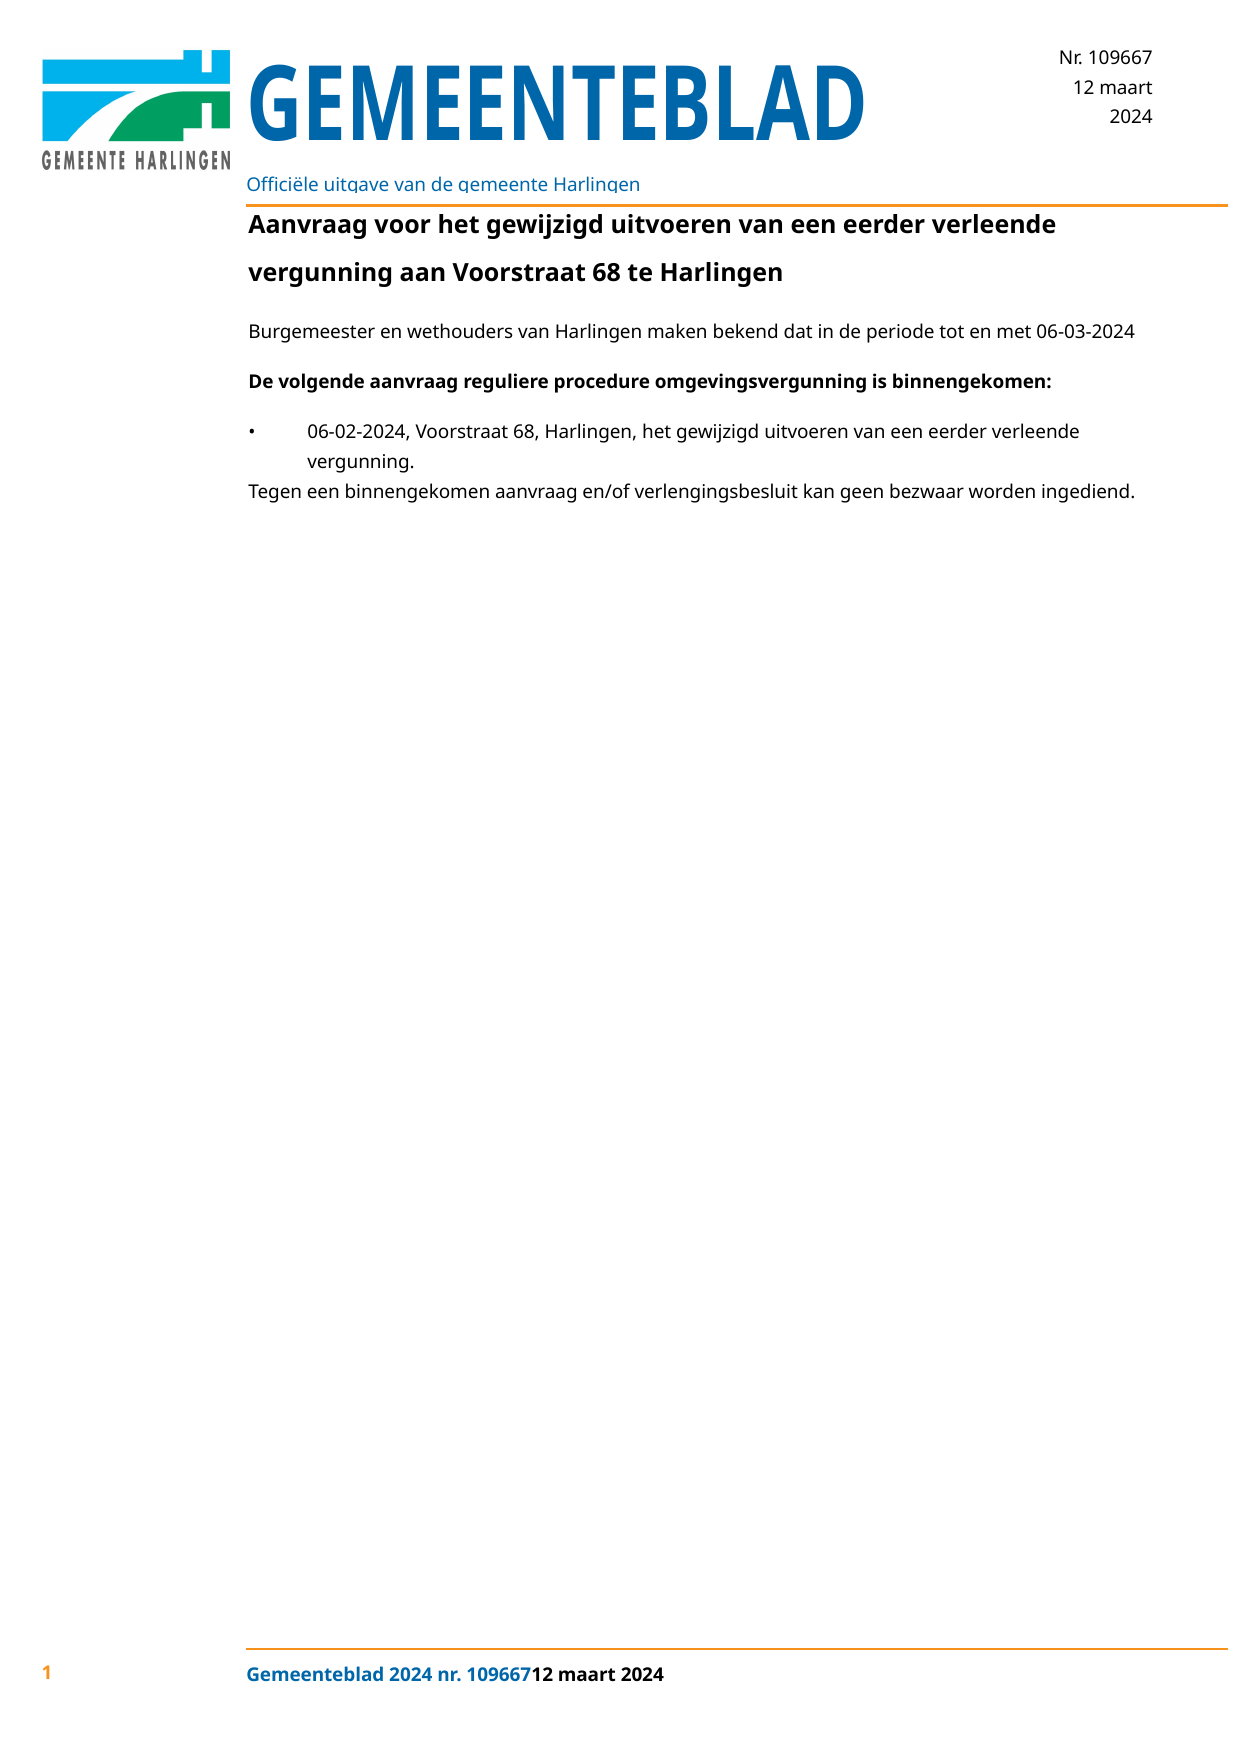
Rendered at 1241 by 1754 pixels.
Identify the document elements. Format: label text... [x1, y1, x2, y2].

text Tegen een binnengekomen aanvraag en/of verlengingsbesluit kan geen bezwaar worden ingediend. [248, 478, 1152, 504]
text Burgemeester en wethouders van Harlingen maken bekend dat in de periode tot en met 06-03-2024 [248, 318, 1152, 344]
picture [41, 47, 231, 172]
text Aanvraag voor het gewijzigd uitvoeren van een eerder verleende vergunning aan Voorstraat 68 te Harlingen [248, 207, 1152, 288]
text De volgende aanvraag reguliere procedure omgevingsvergunning is binnengekomen: [248, 368, 1152, 394]
list 06-02-2024, Voorstraat 68, Harlingen, het gewijzigd uitvoeren van een eerder verleende vergunning. [248, 419, 1152, 474]
